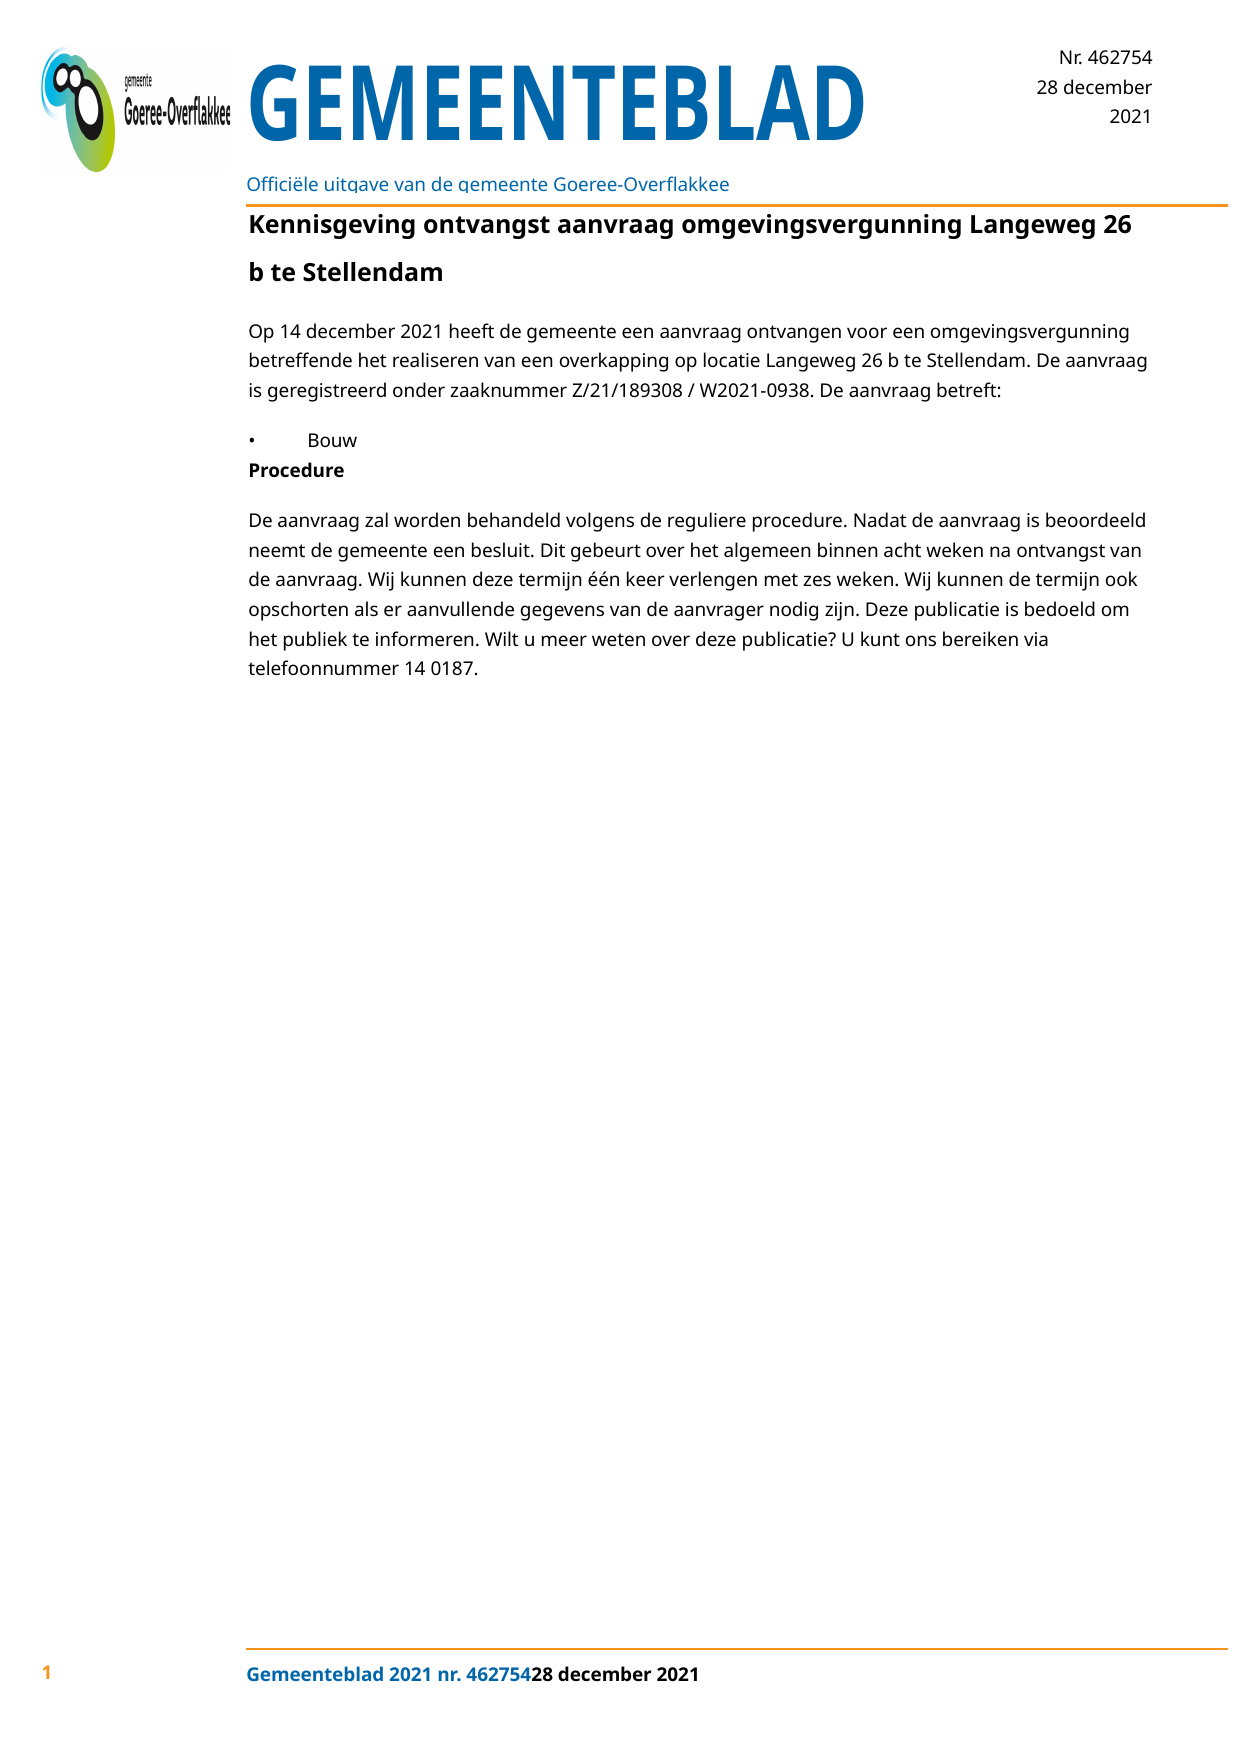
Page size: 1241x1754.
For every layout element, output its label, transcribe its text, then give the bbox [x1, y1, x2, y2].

text Op 14 december 2021 heeft de gemeente een aanvraag ontvangen voor een omgevingsvergunning betreffende het realiseren van een overkapping op locatie Langeweg 26 b te Stellendam. De aanvraag is geregistreerd onder zaaknummer Z/21/189308 / W2021-0938. De aanvraag betreft: [248, 318, 1152, 403]
text De aanvraag zal worden behandeld volgens de reguliere procedure. Nadat de aanvraag is beoordeeld neemt de gemeente een besluit. Dit gebeurt over het algemeen binnen acht weken na ontvangst van de aanvraag. Wij kunnen deze termijn één keer verlengen met zes weken. Wij kunnen de termijn ook opschorten als er aanvullende gegevens van de aanvrager nodig zijn. Deze publicatie is bedoeld om het publiek te informeren. Wilt u meer weten over deze publicatie? U kunt ons bereiken via telefoonnummer 14 0187. [248, 507, 1152, 681]
list Bouw [248, 427, 1152, 453]
picture [41, 47, 231, 172]
text Kennisgeving ontvangst aanvraag omgevingsvergunning Langeweg 26 b te Stellendam [248, 207, 1152, 288]
text Procedure [248, 457, 1152, 483]
